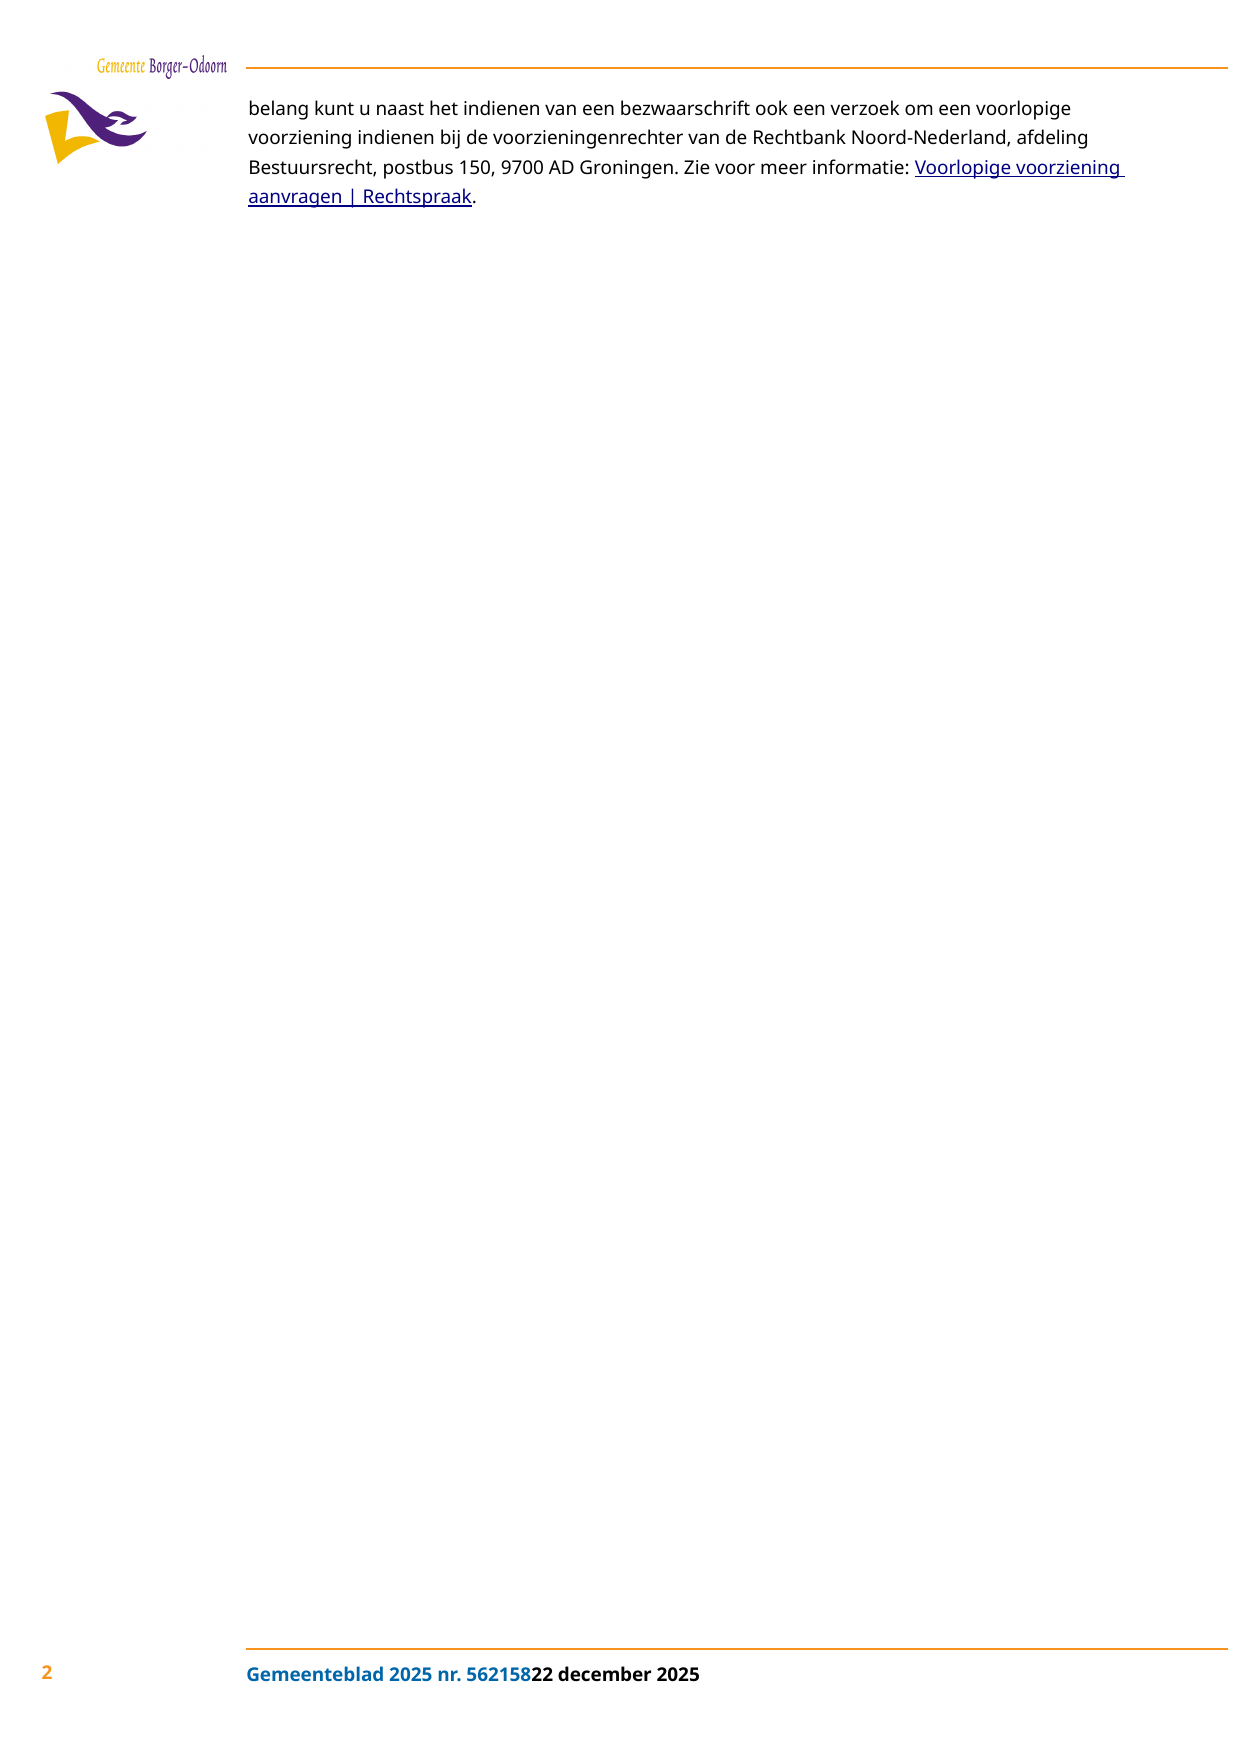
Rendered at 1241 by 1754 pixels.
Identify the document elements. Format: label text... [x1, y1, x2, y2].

picture [41, 47, 231, 172]
text belang kunt u naast het indienen van een bezwaarschrift ook een verzoek om een voorlopige voorziening indienen bij de voorzieningenrechter van de Rechtbank Noord-Nederland, afdeling Bestuursrecht, postbus 150, 9700 AD Groningen. Zie voor meer informatie: Voorlopige voorziening aanvragen | Rechtspraak. [248, 95, 1152, 209]
